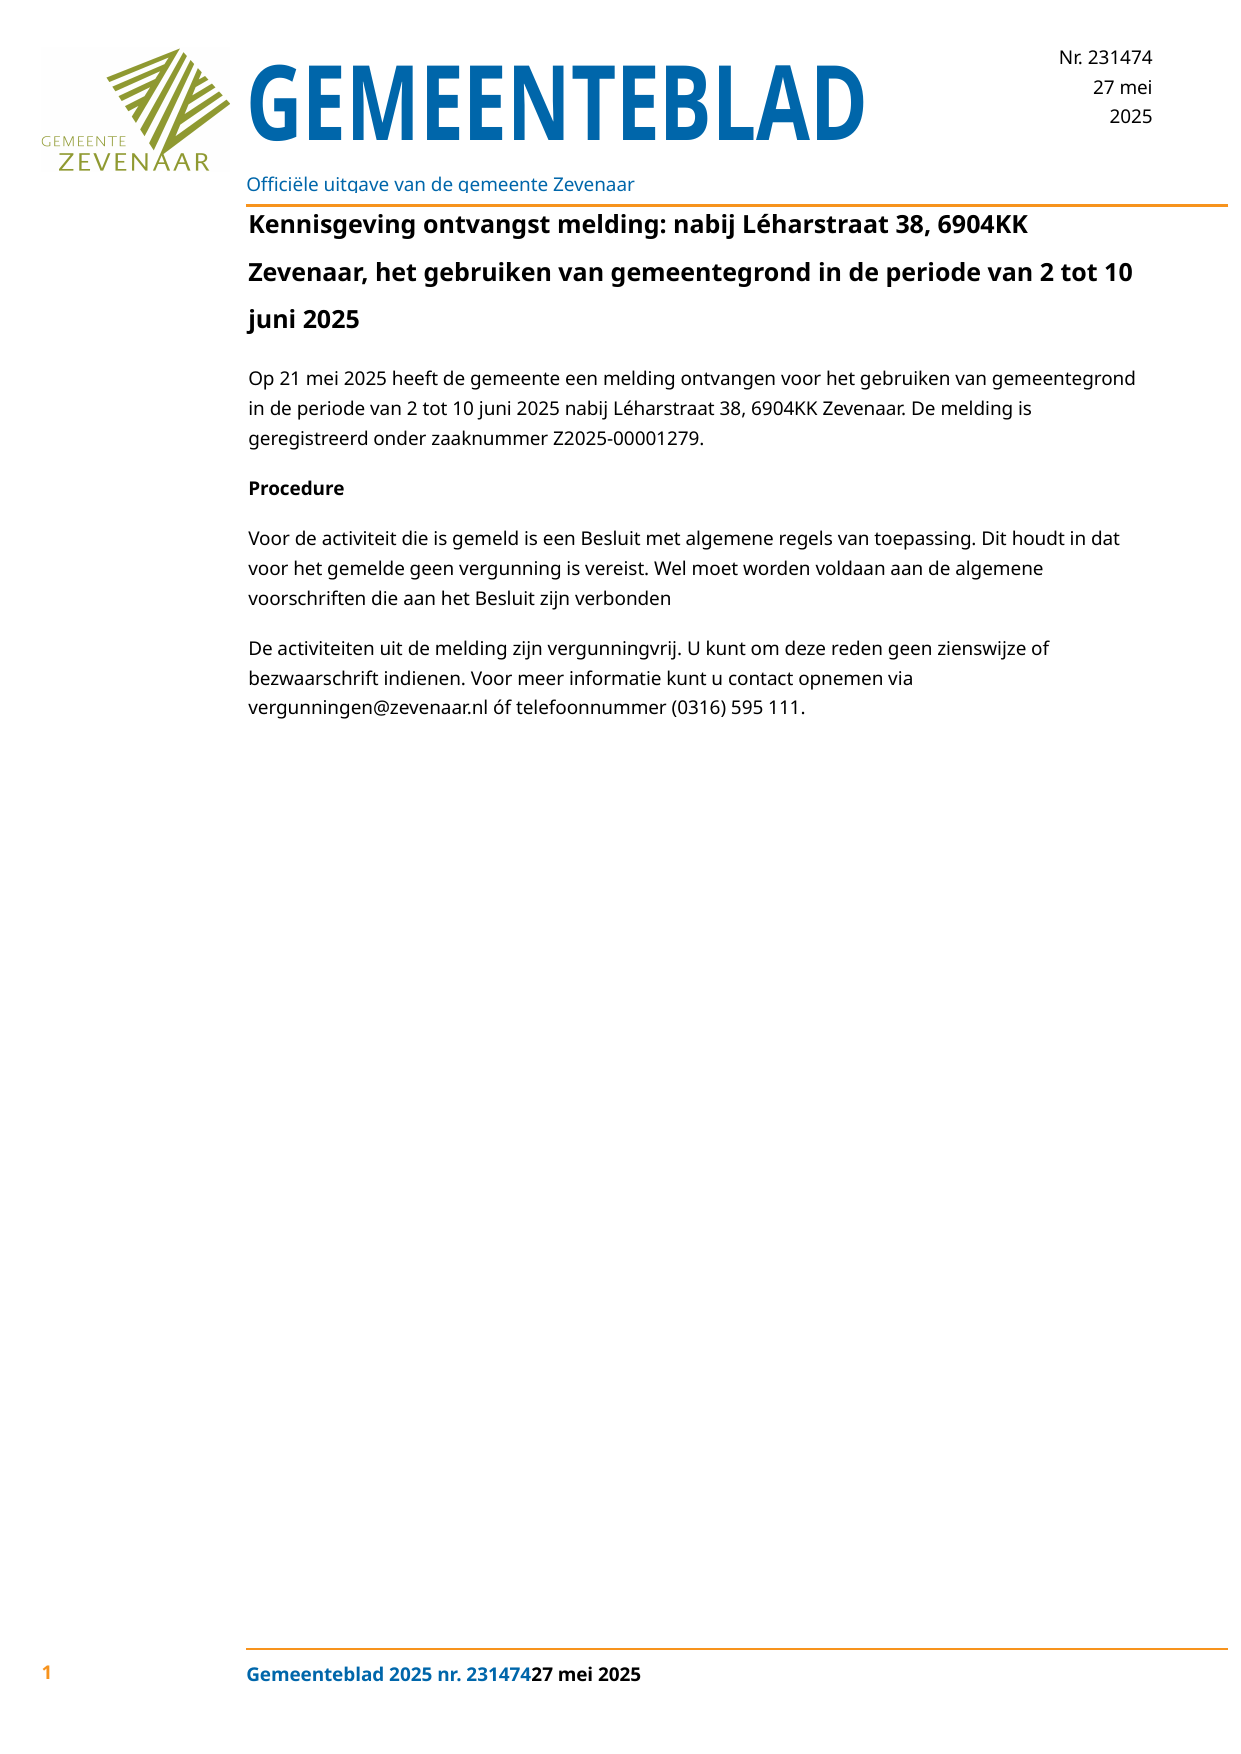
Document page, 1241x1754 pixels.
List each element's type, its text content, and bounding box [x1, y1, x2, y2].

picture [41, 47, 231, 172]
text Procedure [248, 475, 1152, 501]
text Kennisgeving ontvangst melding: nabij Léharstraat 38, 6904KK Zevenaar, het gebruiken van gemeentegrond in de periode van 2 tot 10 juni 2025 [248, 207, 1152, 336]
text De activiteiten uit de melding zijn vergunningvrij. U kunt om deze reden geen zienswijze of bezwaarschrift indienen. Voor meer informatie kunt u contact opnemen via vergunningen@zevenaar.nl óf telefoonnummer (0316) 595 111. [248, 635, 1152, 720]
text Op 21 mei 2025 heeft de gemeente een melding ontvangen voor het gebruiken van gemeentegrond in de periode van 2 tot 10 juni 2025 nabij Léharstraat 38, 6904KK Zevenaar. De melding is geregistreerd onder zaaknummer Z2025-00001279. [248, 366, 1152, 450]
text Voor de activiteit die is gemeld is een Besluit met algemene regels van toepassing. Dit houdt in dat voor het gemelde geen vergunning is vereist. Wel moet worden voldaan aan de algemene voorschriften die aan het Besluit zijn verbonden [248, 526, 1152, 610]
